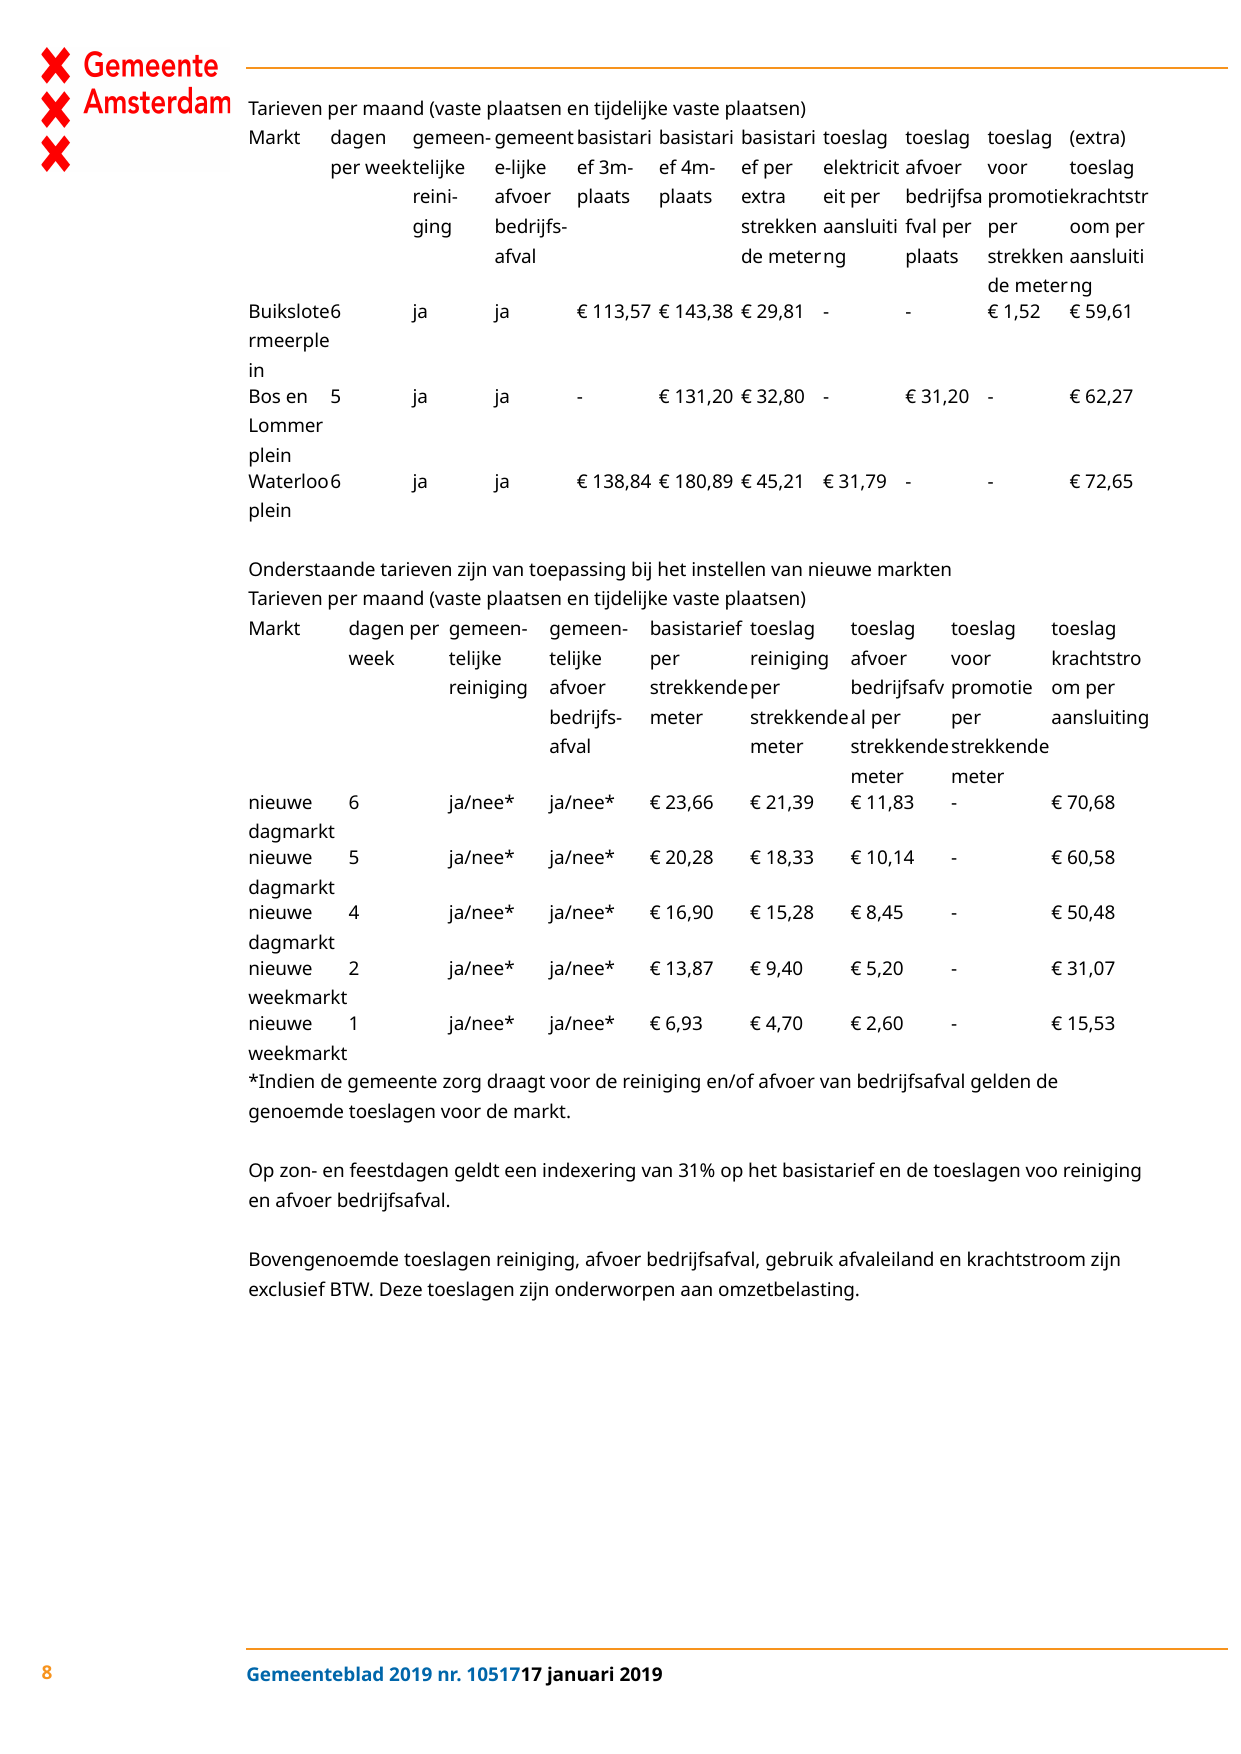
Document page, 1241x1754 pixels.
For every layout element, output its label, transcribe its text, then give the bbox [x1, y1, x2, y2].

table_cell ja/nee* [449, 844, 549, 899]
table_cell 6 [348, 789, 449, 844]
table_cell € 8,45 [850, 900, 951, 955]
text Onderstaande tarieven zijn van toepassing bij het instellen van nieuwe markten [248, 556, 1152, 582]
table_cell - [905, 468, 987, 523]
table_cell - [905, 298, 987, 383]
table_cell € 70,68 [1051, 789, 1152, 844]
table_cell ja [412, 383, 494, 468]
table_header gemeen-telijke afvoer bedrijfs-afval [549, 615, 649, 789]
table_cell - [951, 789, 1051, 844]
table_cell € 23,66 [650, 789, 750, 844]
table_cell € 15,53 [1051, 1010, 1152, 1066]
table_cell ja [494, 468, 577, 523]
table_cell - [951, 955, 1051, 1010]
table_cell € 10,14 [850, 844, 951, 899]
table_cell € 9,40 [750, 955, 850, 1010]
table_cell € 16,90 [650, 900, 750, 955]
text Op zon- en feestdagen geldt een indexering van 31% op het basistarief en de toeslagen voo reiniging en afvoer bedrijfsafval. [248, 1157, 1152, 1213]
table_cell 6 [330, 468, 412, 523]
table_cell ja/nee* [449, 789, 549, 844]
table_cell ja [494, 383, 577, 468]
table_cell 4 [348, 900, 449, 955]
table_header toeslag reiniging per strekkende meter [750, 615, 850, 789]
table_cell € 13,87 [650, 955, 750, 1010]
table_cell ja/nee* [549, 900, 649, 955]
table_header Markt [248, 615, 348, 789]
table_cell 5 [330, 383, 412, 468]
table_cell € 180,89 [659, 468, 741, 523]
table_cell - [577, 383, 659, 468]
table_cell € 32,80 [741, 383, 823, 468]
table_cell 2 [348, 955, 449, 1010]
table_cell € 18,33 [750, 844, 850, 899]
table_cell € 4,70 [750, 1010, 850, 1066]
table_cell - [823, 383, 905, 468]
table_cell nieuwe weekmarkt [248, 1010, 348, 1066]
table_header gemeente-lijke afvoer bedrijfs-afval [494, 125, 577, 298]
table_header toeslag elektriciteit per aansluiting [823, 125, 905, 298]
table_cell nieuwe dagmarkt [248, 844, 348, 899]
table_cell nieuwe weekmarkt [248, 955, 348, 1010]
table_cell 5 [348, 844, 449, 899]
table_cell ja/nee* [449, 900, 549, 955]
table_cell € 1,52 [987, 298, 1069, 383]
table_cell Waterlooplein [248, 468, 330, 523]
table_header Markt [248, 125, 330, 298]
table_cell Bos en Lommerplein [248, 383, 330, 468]
table_cell € 5,20 [850, 955, 951, 1010]
table_cell € 50,48 [1051, 900, 1152, 955]
table_header dagen per week [348, 615, 449, 789]
table_cell Buikslotermeerplein [248, 298, 330, 383]
table_cell € 31,79 [823, 468, 905, 523]
table_cell € 31,07 [1051, 955, 1152, 1010]
table_header toeslag voor promotie per strekkende meter [951, 615, 1051, 789]
table_header (extra) toeslag krachtstroom per aansluiting [1069, 125, 1152, 298]
table_cell nieuwe dagmarkt [248, 789, 348, 844]
table_header gemeen-telijke reini-ging [412, 125, 494, 298]
table_cell ja/nee* [449, 1010, 549, 1066]
table_cell - [951, 844, 1051, 899]
table_cell € 21,39 [750, 789, 850, 844]
table_header basistarief 3m-plaats [577, 125, 659, 298]
table_cell € 138,84 [577, 468, 659, 523]
table_cell 1 [348, 1010, 449, 1066]
text Tarieven per maand (vaste plaatsen en tijdelijke vaste plaatsen) [248, 95, 1152, 121]
table_cell nieuwe dagmarkt [248, 900, 348, 955]
table_cell € 131,20 [659, 383, 741, 468]
table_header gemeen-telijke reiniging [449, 615, 549, 789]
table_cell € 45,21 [741, 468, 823, 523]
table_cell ja/nee* [549, 789, 649, 844]
table_cell € 72,65 [1069, 468, 1152, 523]
text *Indien de gemeente zorg draagt voor de reiniging en/of afvoer van bedrijfsafval gelden de genoemde toeslagen voor de markt. [248, 1069, 1152, 1124]
table_cell € 6,93 [650, 1010, 750, 1066]
table_cell ja [412, 298, 494, 383]
table_cell € 2,60 [850, 1010, 951, 1066]
table_header toeslag krachtstroom per aansluiting [1051, 615, 1152, 789]
table_header basistarief per strekkende meter [650, 615, 750, 789]
table_cell € 143,38 [659, 298, 741, 383]
table_header toeslag afvoer bedrijfsafval per strekkende meter [850, 615, 951, 789]
table_header basistarief per extra strekkende meter [741, 125, 823, 298]
table_cell € 31,20 [905, 383, 987, 468]
table_cell € 59,61 [1069, 298, 1152, 383]
text Tarieven per maand (vaste plaatsen en tijdelijke vaste plaatsen) [248, 586, 1152, 611]
table_cell ja [494, 298, 577, 383]
table_cell € 29,81 [741, 298, 823, 383]
table_cell - [951, 1010, 1051, 1066]
table_cell 6 [330, 298, 412, 383]
table_header basistarief 4m-plaats [659, 125, 741, 298]
table_header toeslag voor promotie per strekkende meter [987, 125, 1069, 298]
table_cell ja/nee* [549, 955, 649, 1010]
table_cell ja/nee* [549, 1010, 649, 1066]
table_cell - [951, 900, 1051, 955]
table_cell € 62,27 [1069, 383, 1152, 468]
table_cell € 11,83 [850, 789, 951, 844]
table_cell € 15,28 [750, 900, 850, 955]
table_cell ja/nee* [549, 844, 649, 899]
table_cell ja [412, 468, 494, 523]
table_header toeslag afvoer bedrijfsafval per plaats [905, 125, 987, 298]
picture [41, 47, 231, 172]
text Bovengenoemde toeslagen reiniging, afvoer bedrijfsafval, gebruik afvaleiland en krachtstroom zijn exclusief BTW. Deze toeslagen zijn onderworpen aan omzetbelasting. [248, 1246, 1152, 1302]
table_cell ja/nee* [449, 955, 549, 1010]
table_cell € 60,58 [1051, 844, 1152, 899]
table_cell - [987, 383, 1069, 468]
table_cell - [987, 468, 1069, 523]
table_header dagen per week [330, 125, 412, 298]
table_cell € 113,57 [577, 298, 659, 383]
table_cell € 20,28 [650, 844, 750, 899]
table_cell - [823, 298, 905, 383]
